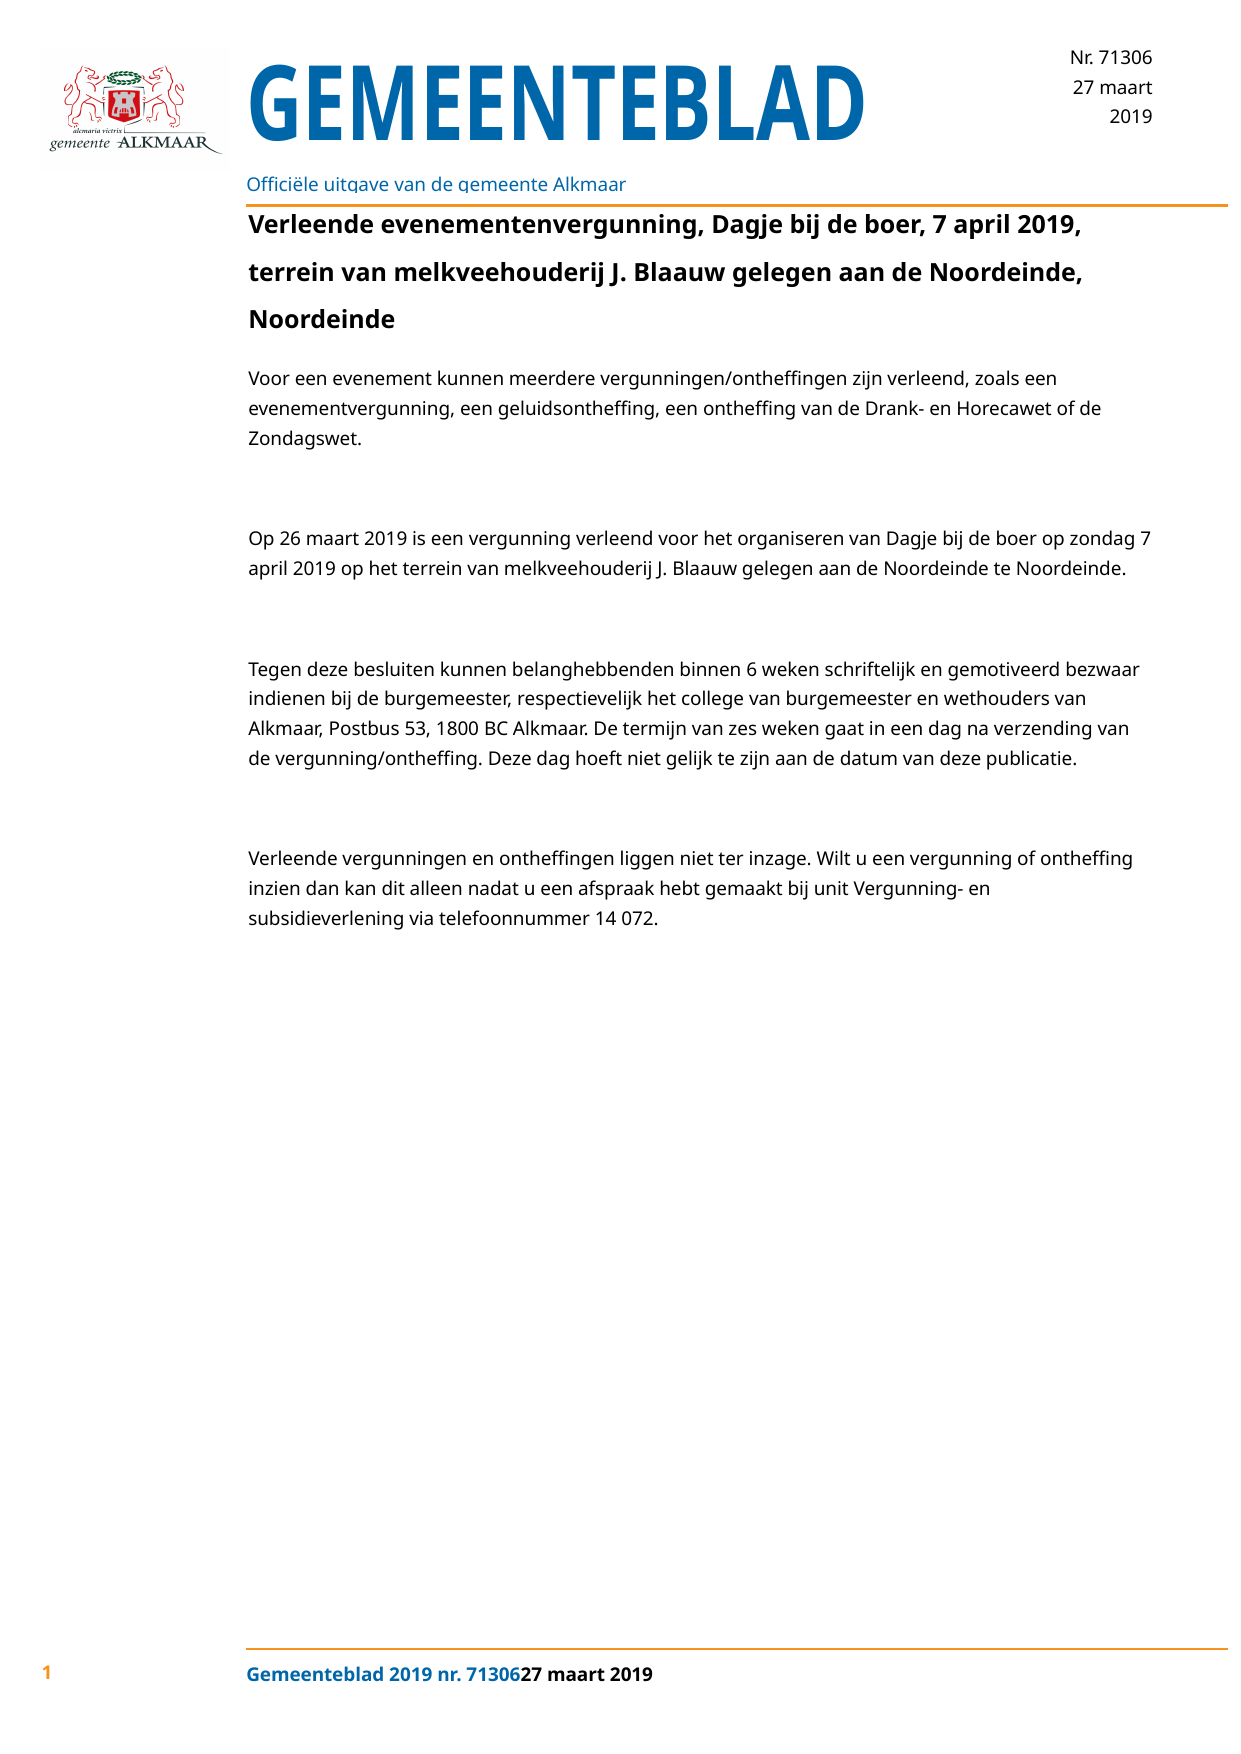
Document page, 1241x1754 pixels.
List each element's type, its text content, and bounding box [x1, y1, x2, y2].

text Verleende vergunningen en ontheffingen liggen niet ter inzage. Wilt u een vergunning of ontheffing inzien dan kan dit alleen nadat u een afspraak hebt gemaakt bij unit Vergunning- en subsidieverlening via telefoonnummer 14 072. [248, 846, 1152, 930]
text Op 26 maart 2019 is een vergunning verleend voor het organiseren van Dagje bij de boer op zondag 7 april 2019 op het terrein van melkveehouderij J. Blaauw gelegen aan de Noordeinde te Noordeinde. [248, 526, 1152, 581]
text Verleende evenementenvergunning, Dagje bij de boer, 7 april 2019, terrein van melkveehouderij J. Blaauw gelegen aan de Noordeinde, Noordeinde [248, 207, 1152, 336]
text Tegen deze besluiten kunnen belanghebbenden binnen 6 weken schriftelijk en gemotiveerd bezwaar indienen bij de burgemeester, respectievelijk het college van burgemeester en wethouders van Alkmaar, Postbus 53, 1800 BC Alkmaar. De termijn van zes weken gaat in een dag na verzending van de vergunning/ontheffing. Deze dag hoeft niet gelijk te zijn aan de datum van deze publicatie. [248, 656, 1152, 770]
picture [41, 47, 231, 172]
text Voor een evenement kunnen meerdere vergunningen/ontheffingen zijn verleend, zoals een evenementvergunning, een geluidsontheffing, een ontheffing van de Drank- en Horecawet of de Zondagswet. [248, 366, 1152, 450]
